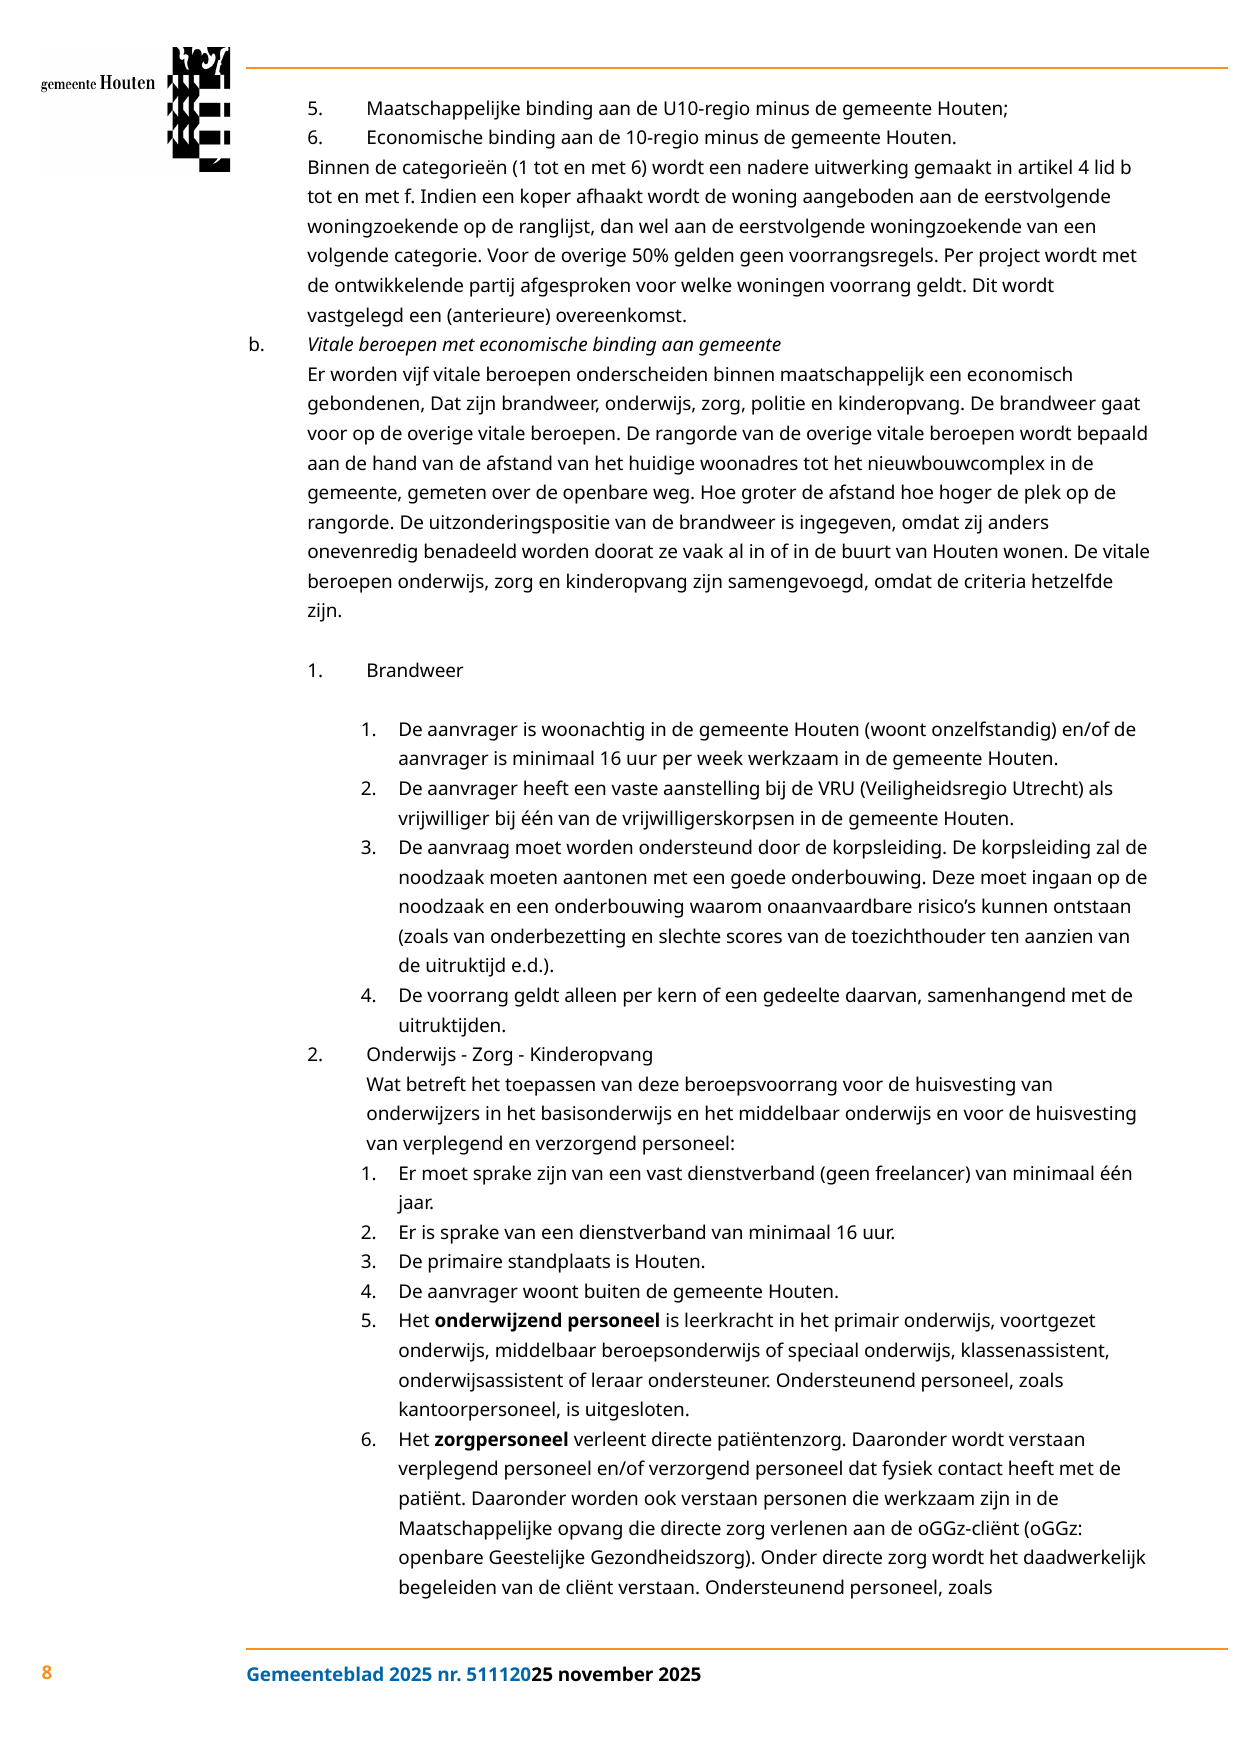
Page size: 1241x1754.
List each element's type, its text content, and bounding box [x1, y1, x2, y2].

list De aanvrager heeft een vaste aanstelling bij de VRU (Veiligheidsregio Utrecht) als vrijwilliger bij één van de vrijwilligerskorpsen in de gemeente Houten. [361, 775, 1152, 831]
list Onderwijs - Zorg - Kinderopvang [307, 1041, 1152, 1067]
list Er is sprake van een dienstverband van minimaal 16 uur. [361, 1219, 1152, 1245]
list Binnen de categorieën (1 tot en met 6) wordt een nadere uitwerking gemaakt in artikel 4 lid b tot en met f. Indien een koper afhaakt wordt de woning aangeboden aan de eerstvolgende woningzoekende op de ranglijst, dan wel aan de eerstvolgende woningzoekende van een volgende categorie. Voor de overige 50% gelden geen voorrangsregels. Per project wordt met de ontwikkelende partij afgesproken voor welke woningen voorrang geldt. Dit wordt vastgelegd een (anterieure) overeenkomst. [248, 154, 1152, 328]
list Er worden vijf vitale beroepen onderscheiden binnen maatschappelijk een economisch gebondenen, Dat zijn brandweer, onderwijs, zorg, politie en kinderopvang. De brandweer gaat voor op de overige vitale beroepen. De rangorde van de overige vitale beroepen wordt bepaald aan de hand van de afstand van het huidige woonadres tot het nieuwbouwcomplex in de gemeente, gemeten over de openbare weg. Hoe groter de afstand hoe hoger de plek op de rangorde. De uitzonderingspositie van de brandweer is ingegeven, omdat zij anders onevenredig benadeeld worden doorat ze vaak al in of in de buurt van Houten wonen. De vitale beroepen onderwijs, zorg en kinderopvang zijn samengevoegd, omdat de criteria hetzelfde zijn. [248, 361, 1152, 623]
list Vitale beroepen met economische binding aan gemeente [248, 331, 1152, 357]
list Wat betreft het toepassen van deze beroepsvoorrang voor de huisvesting van onderwijzers in het basisonderwijs en het middelbaar onderwijs en voor de huisvesting van verplegend en verzorgend personeel: [307, 1071, 1152, 1156]
list De primaire standplaats is Houten. [361, 1248, 1152, 1274]
list Brandweer [307, 657, 1152, 683]
list Economische binding aan de 10-regio minus de gemeente Houten. [307, 124, 1152, 150]
list De aanvrager is woonachtig in de gemeente Houten (woont onzelfstandig) en/of de aanvrager is minimaal 16 uur per week werkzaam in de gemeente Houten. [361, 716, 1152, 771]
list Er moet sprake zijn van een vast dienstverband (geen freelancer) van minimaal één jaar. [361, 1160, 1152, 1215]
list De aanvraag moet worden ondersteund door de korpsleiding. De korpsleiding zal de noodzaak moeten aantonen met een goede onderbouwing. Deze moet ingaan op de noodzaak en een onderbouwing waarom onaanvaardbare risico’s kunnen ontstaan (zoals van onderbezetting en slechte scores van de toezichthouder ten aanzien van de uitruktijd e.d.). [361, 834, 1152, 978]
list De voorrang geldt alleen per kern of een gedeelte daarvan, samenhangend met de uitruktijden. [361, 982, 1152, 1038]
list De aanvrager woont buiten de gemeente Houten. [361, 1278, 1152, 1304]
list Maatschappelijke binding aan de U10-regio minus de gemeente Houten; [307, 95, 1152, 121]
list Het onderwijzend personeel is leerkracht in het primair onderwijs, voortgezet onderwijs, middelbaar beroepsonderwijs of speciaal onderwijs, klassenassistent, onderwijsassistent of leraar ondersteuner. Ondersteunend personeel, zoals kantoorpersoneel, is uitgesloten. [361, 1308, 1152, 1422]
list Het zorgpersoneel verleent directe patiëntenzorg. Daaronder wordt verstaan verplegend personeel en/of verzorgend personeel dat fysiek contact heeft met de patiënt. Daaronder worden ook verstaan personen die werkzaam zijn in de Maatschappelijke opvang die directe zorg verlenen aan de oGGz-cliënt (oGGz: openbare Geestelijke Gezondheidszorg). Onder directe zorg wordt het daadwerkelijk begeleiden van de cliënt verstaan. Ondersteunend personeel, zoals [361, 1426, 1152, 1600]
picture [41, 47, 231, 172]
